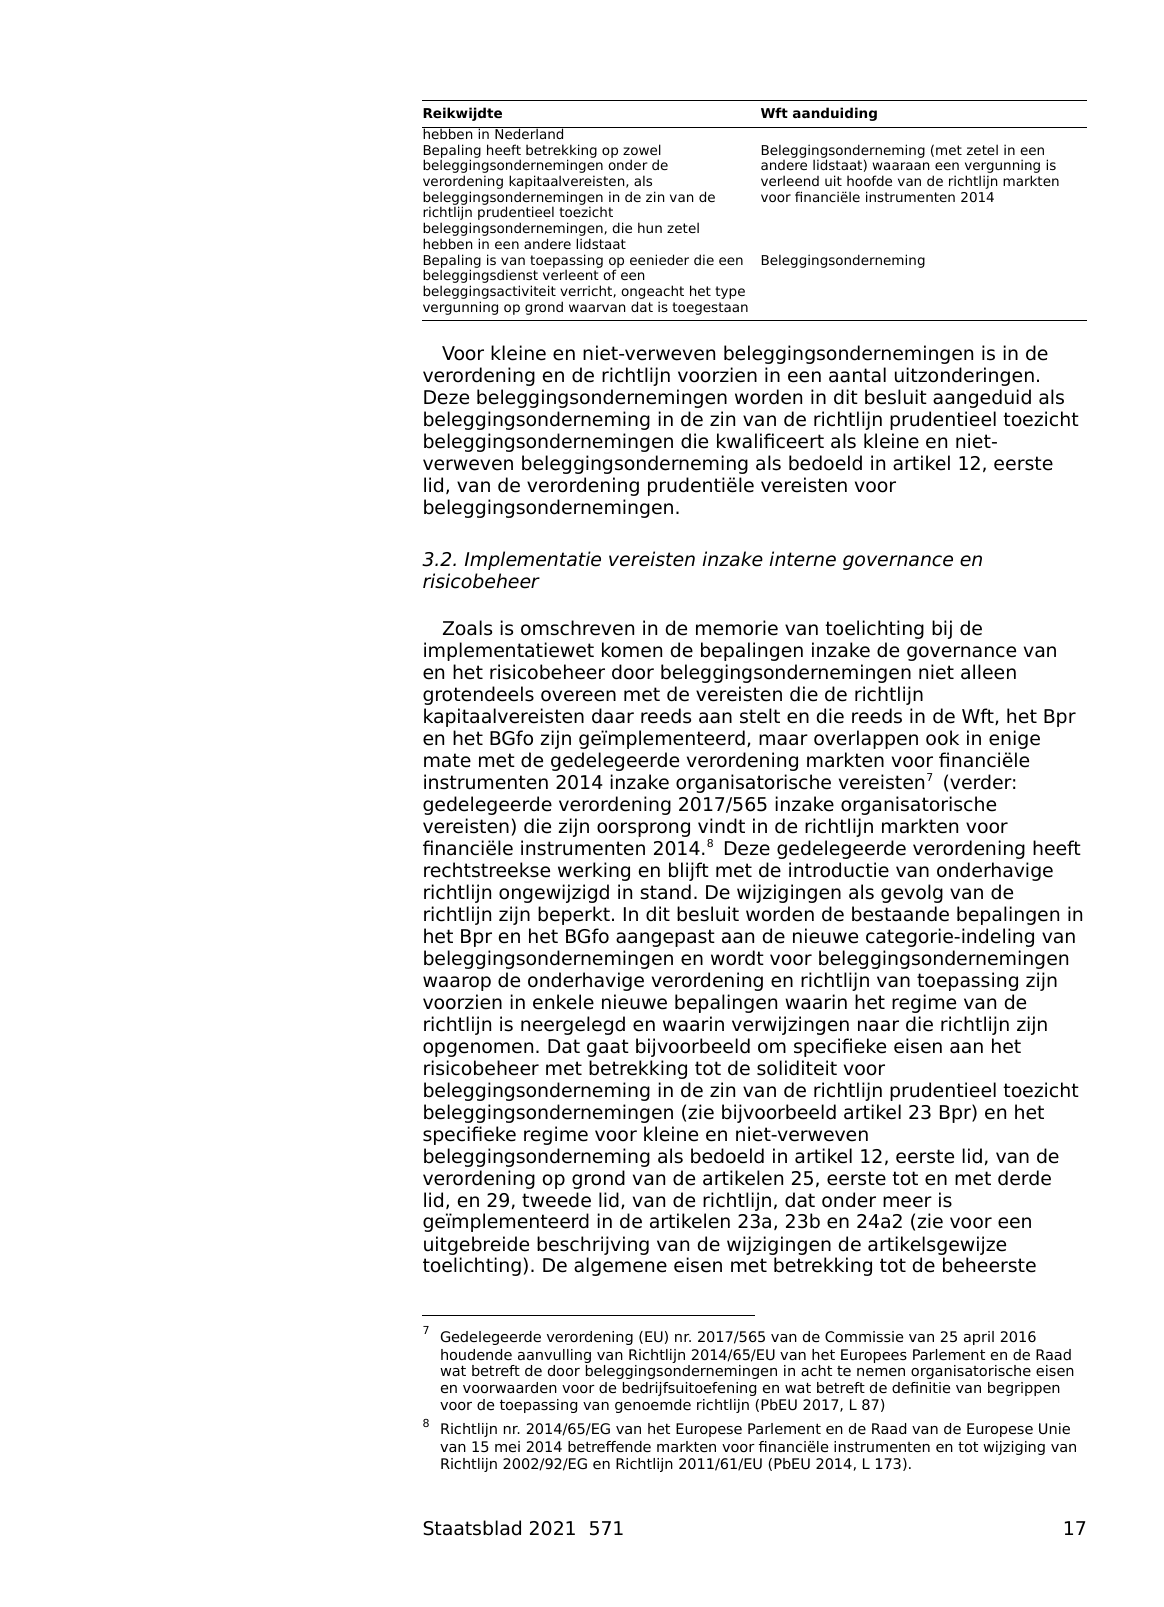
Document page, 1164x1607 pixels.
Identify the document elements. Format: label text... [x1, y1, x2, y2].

table_cell hebben in Nederland [422, 128, 754, 142]
text Zoals is omschreven in de memorie van toelichting bij de implementatiewet komen de bepalingen inzake de governance van en het risicobeheer door beleggingsondernemingen niet alleen grotendeels overeen met de vereisten die de richtlijn kapitaalvereisten daar reeds aan stelt en die reeds in de Wft, het Bpr en het BGfo zijn geïmplementeerd, maar overlappen ook in enige mate met de gedelegeerde verordening markten voor financiële instrumenten 2014 inzake organisatorische vereisten (verder: gedelegeerde verordening 2017/565 inzake organisatorische vereisten) die zijn oorsprong vindt in de richtlijn markten voor financiële instrumenten 2014. Deze gedelegeerde verordening heeft rechtstreekse werking en blijft met de introductie van onderhavige richtlijn ongewijzigd in stand. De wijzigingen als gevolg van de richtlijn zijn beperkt. In dit besluit worden de bestaande bepalingen in het Bpr en het BGfo aangepast aan de nieuwe categorie-indeling van beleggingsondernemingen en wordt voor beleggingsondernemingen waarop de onderhavige verordening en richtlijn van toepassing zijn voorzien in enkele nieuwe bepalingen waarin het regime van de richtlijn is neergelegd en waarin verwijzingen naar die richtlijn zijn opgenomen. Dat gaat bijvoorbeeld om specifieke eisen aan het risicobeheer met betrekking tot de soliditeit voor beleggingsonderneming in de zin van de richtlijn prudentieel toezicht beleggingsondernemingen (zie bijvoorbeeld artikel 23 Bpr) en het specifieke regime voor kleine en niet-verweven beleggingsonderneming als bedoeld in artikel 12, eerste lid, van de verordening op grond van de artikelen 25, eerste tot en met derde lid, en 29, tweede lid, van de richtlijn, dat onder meer is geïmplementeerd in de artikelen 23a, 23b en 24a2 (zie voor een uitgebreide beschrijving van de wijzigingen de artikelsgewijze toelichting). De algemene eisen met betrekking tot de beheerste [422, 618, 1087, 1277]
table_cell [754, 128, 1087, 142]
text Richtlijn nr. 2014/65/EG van het Europese Parlement en de Raad van de Europese Unie van 15 mei 2014 betreffende markten voor financiële instrumenten en tot wijziging van Richtlijn 2002/92/EG en Richtlijn 2011/61/EU (PbEU 2014, L 173). [422, 1417, 1087, 1473]
table_header Reikwijdte [422, 101, 754, 127]
text Voor kleine en niet-verweven beleggingsondernemingen is in de verordening en de richtlijn voorzien in een aantal uitzonderingen. Deze beleggingsondernemingen worden in dit besluit aangeduid als beleggingsonderneming in de zin van de richtlijn prudentieel toezicht beleggingsondernemingen die kwalificeert als kleine en niet-verweven beleggingsonderneming als bedoeld in artikel 12, eerste lid, van de verordening prudentiële vereisten voor beleggingsondernemingen. [422, 343, 1087, 519]
text Gedelegeerde verordening (EU) nr. 2017/565 van de Commissie van 25 april 2016 houdende aanvulling van Richtlijn 2014/65/EU van het Europees Parlement en de Raad wat betreft de door beleggingsondernemingen in acht te nemen organisatorische eisen en voorwaarden voor de bedrijfsuitoefening en wat betreft de definitie van begrippen voor de toepassing van genoemde richtlijn (PbEU 2017, L 87) [422, 1324, 1087, 1414]
table_cell Bepaling is van toepassing op eenieder die een beleggingsdienst verleent of een beleggingsactiviteit verricht, ongeacht het type vergunning op grond waarvan dat is toegestaan [422, 253, 754, 320]
table_cell Bepaling heeft betrekking op zowel beleggingsondernemingen onder de verordening kapitaalvereisten, als beleggingsondernemingen in de zin van de richtlijn prudentieel toezicht beleggingsondernemingen, die hun zetel hebben in een andere lidstaat [422, 142, 754, 252]
table_cell Beleggingsonderneming [754, 253, 1087, 320]
subtitle 3.2. Implementatie vereisten inzake interne governance en risicobeheer [422, 549, 1087, 593]
table_cell Beleggingsonderneming (met zetel in een andere lidstaat) waaraan een vergunning is verleend uit hoofde van de richtlijn markten voor financiële instrumenten 2014 [754, 142, 1087, 252]
table_header Wft aanduiding [754, 101, 1087, 127]
